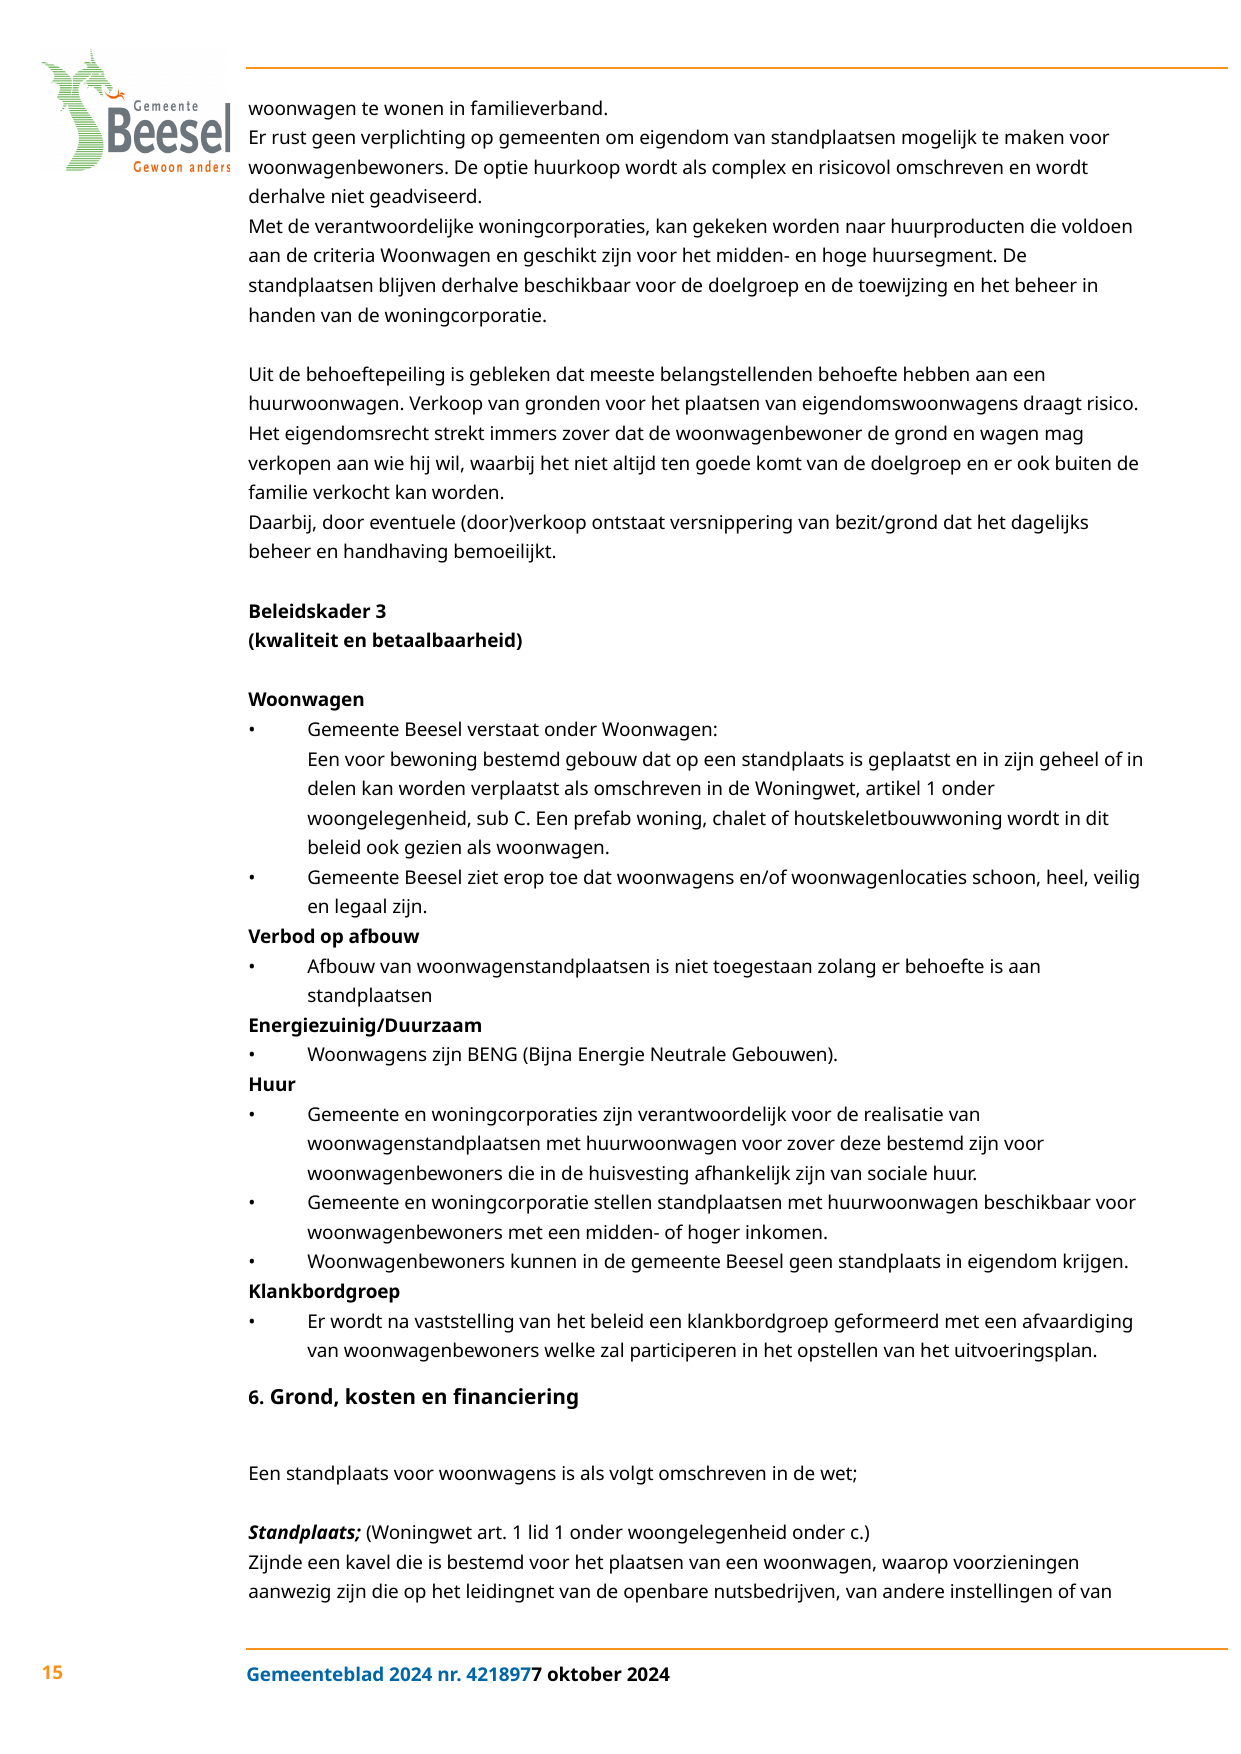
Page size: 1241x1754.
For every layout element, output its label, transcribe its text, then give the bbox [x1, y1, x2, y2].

text Er rust geen verplichting op gemeenten om eigendom van standplaatsen mogelijk te maken voor woonwagenbewoners. De optie huurkoop wordt als complex en risicovol omschreven en wordt derhalve niet geadviseerd. [248, 124, 1152, 209]
text Een standplaats voor woonwagens is als volgt omschreven in de wet; [248, 1460, 1152, 1486]
text Met de verantwoordelijke woningcorporaties, kan gekeken worden naar huurproducten die voldoen aan de criteria Woonwagen en geschikt zijn voor het midden- en hoge huursegment. De standplaatsen blijven derhalve beschikbaar voor de doelgroep en de toewijzing en het beheer in handen van de woningcorporatie. [248, 213, 1152, 328]
text Daarbij, door eventuele (door)verkoop ontstaat versnippering van bezit/grond dat het dagelijks beheer en handhaving bemoeilijkt. [248, 509, 1152, 564]
picture [41, 47, 231, 172]
table_header Beleidskader 3 (kwaliteit en betaalbaarheid) Woonwagen Gemeente Beesel verstaat onder Woonwagen: Een voor bewoning bestemd gebouw dat op een standplaats is geplaatst en in zijn geheel of in delen kan worden verplaatst als omschreven in de Woningwet, artikel 1 onder woongelegenheid, sub C. Een prefab woning, chalet of houtskeletbouwwoning wordt in dit beleid ook gezien als woonwagen. Gemeente Beesel ziet erop toe dat woonwagens en/of woonwagenlocaties schoon, heel, veilig en legaal zijn. Verbod op afbouw Afbouw van woonwagenstandplaatsen is niet toegestaan zolang er behoefte is aan standplaatsen Energiezuinig/Duurzaam Woonwagens zijn BENG (Bijna Energie Neutrale Gebouwen). Huur Gemeente en woningcorporaties zijn verantwoordelijk voor de realisatie van woonwagenstandplaatsen met huurwoonwagen voor zover deze bestemd zijn voor woonwagenbewoners die in de huisvesting afhankelijk zijn van sociale huur. Gemeente en woningcorporatie stellen standplaatsen met huurwoonwagen beschikbaar voor woonwagenbewoners met een midden- of hoger inkomen. Woonwagenbewoners kunnen in de gemeente Beesel geen standplaats in eigendom krijgen. Klankbordgroep Er wordt na vaststelling van het beleid een klankbordgroep geformeerd met een afvaardiging van woonwagenbewoners welke zal participeren in het opstellen van het uitvoeringsplan. [248, 598, 1152, 1363]
table_header Standplaats; (Woningwet art. 1 lid 1 onder woongelegenheid onder c.) Zijnde een kavel die is bestemd voor het plaatsen van een woonwagen, waarop voorzieningen aanwezig zijn die op het leidingnet van de openbare nutsbedrijven, van andere instellingen of van [248, 1519, 1152, 1604]
text Uit de behoeftepeiling is gebleken dat meeste belangstellenden behoefte hebben aan een huurwoonwagen. Verkoop van gronden voor het plaatsen van eigendomswoonwagens draagt risico. Het eigendomsrecht strekt immers zover dat de woonwagenbewoner de grond en wagen mag verkopen aan wie hij wil, waarbij het niet altijd ten goede komt van de doelgroep en er ook buiten de familie verkocht kan worden. [248, 361, 1152, 505]
text woonwagen te wonen in familieverband. [248, 95, 1152, 121]
text 6. Grond, kosten en financiering [248, 1382, 1152, 1411]
